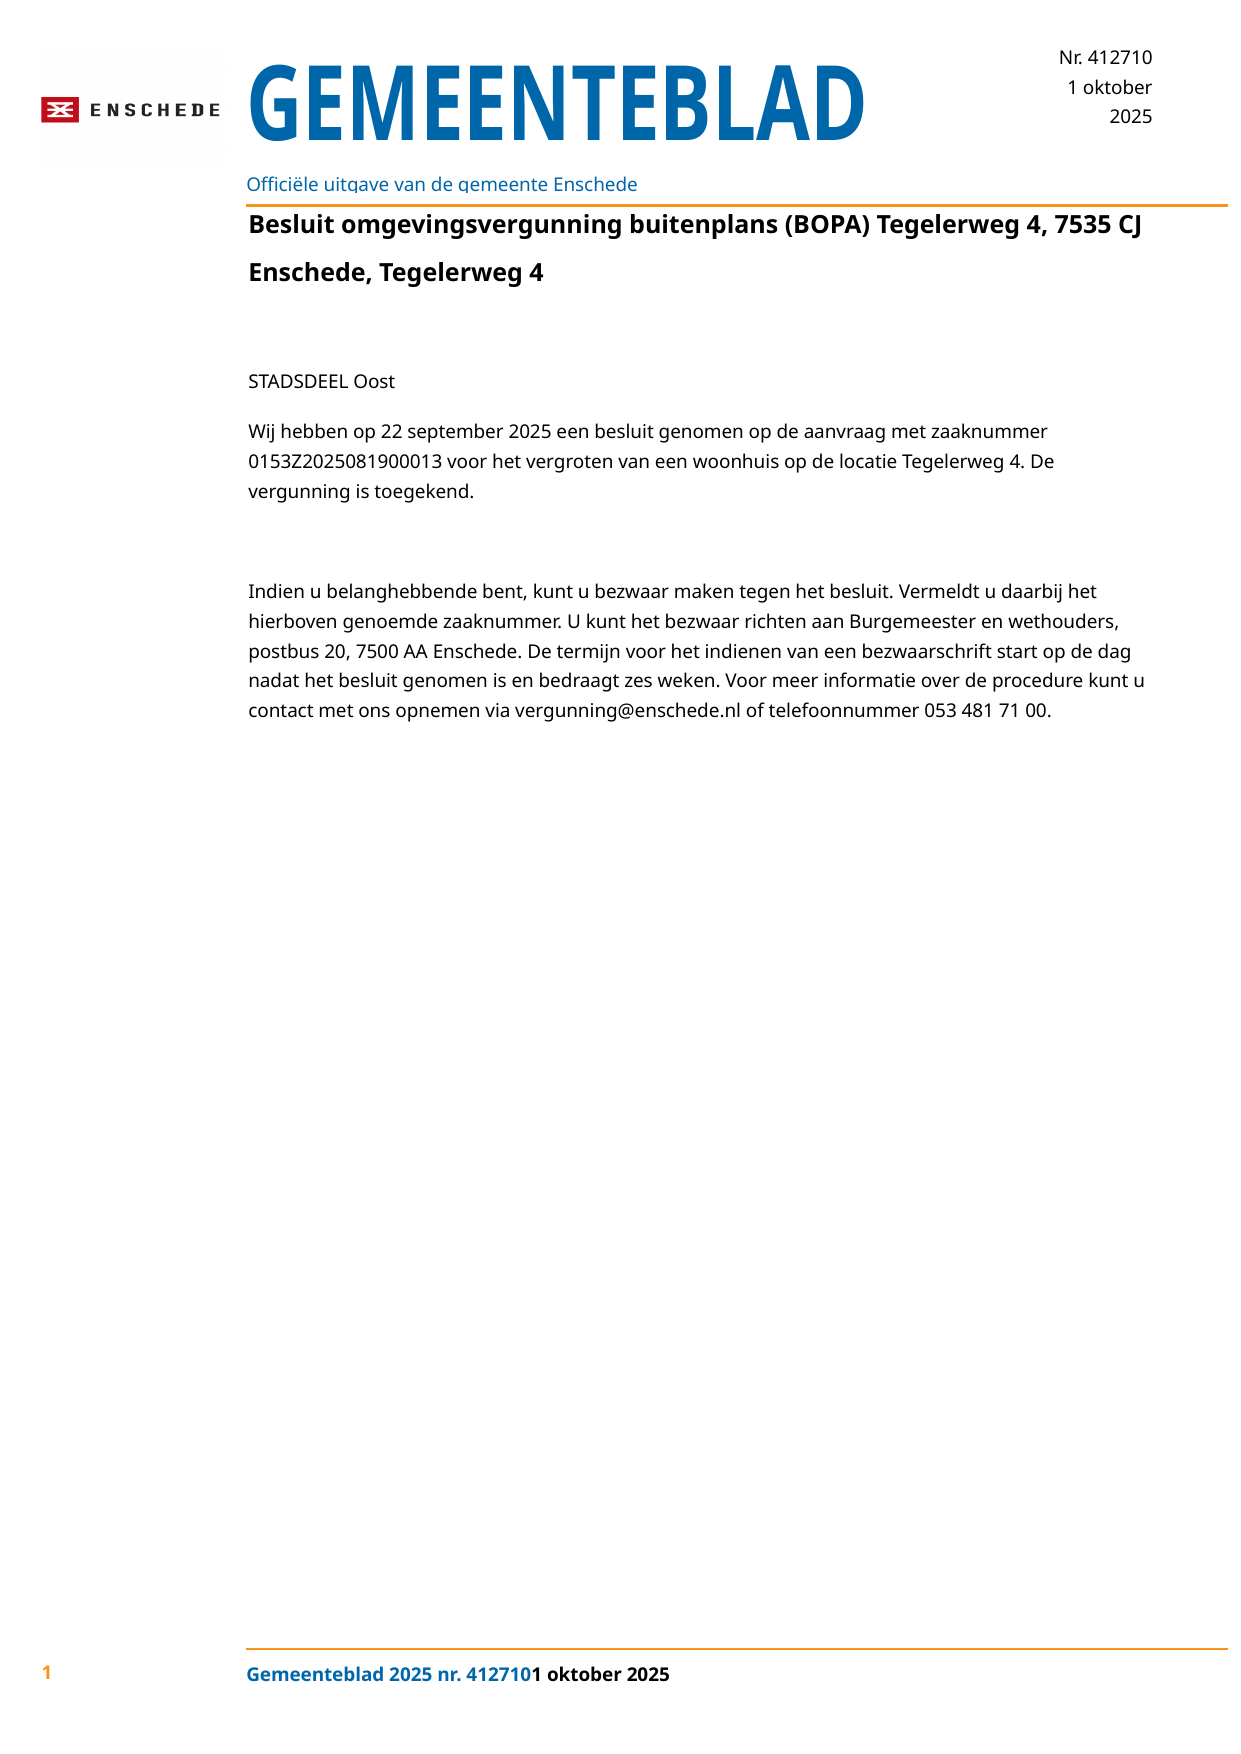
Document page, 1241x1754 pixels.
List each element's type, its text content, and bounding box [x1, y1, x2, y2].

text STADSDEEL Oost [248, 368, 1152, 394]
text Indien u belanghebbende bent, kunt u bezwaar maken tegen het besluit. Vermeldt u daarbij het hierboven genoemde zaaknummer. U kunt het bezwaar richten aan Burgemeester en wethouders, postbus 20, 7500 AA Enschede. De termijn voor het indienen van een bezwaarschrift start op de dag nadat het besluit genomen is en bedraagt zes weken. Voor meer informatie over de procedure kunt u contact met ons opnemen via vergunning@enschede.nl of telefoonnummer 053 481 71 00. [248, 579, 1152, 723]
text Besluit omgevingsvergunning buitenplans (BOPA) Tegelerweg 4, 7535 CJ Enschede, Tegelerweg 4 [248, 207, 1152, 288]
picture [41, 47, 231, 172]
text Wij hebben op 22 september 2025 een besluit genomen op de aanvraag met zaaknummer 0153Z2025081900013 voor het vergroten van een woonhuis op de locatie Tegelerweg 4. De vergunning is toegekend. [248, 419, 1152, 504]
